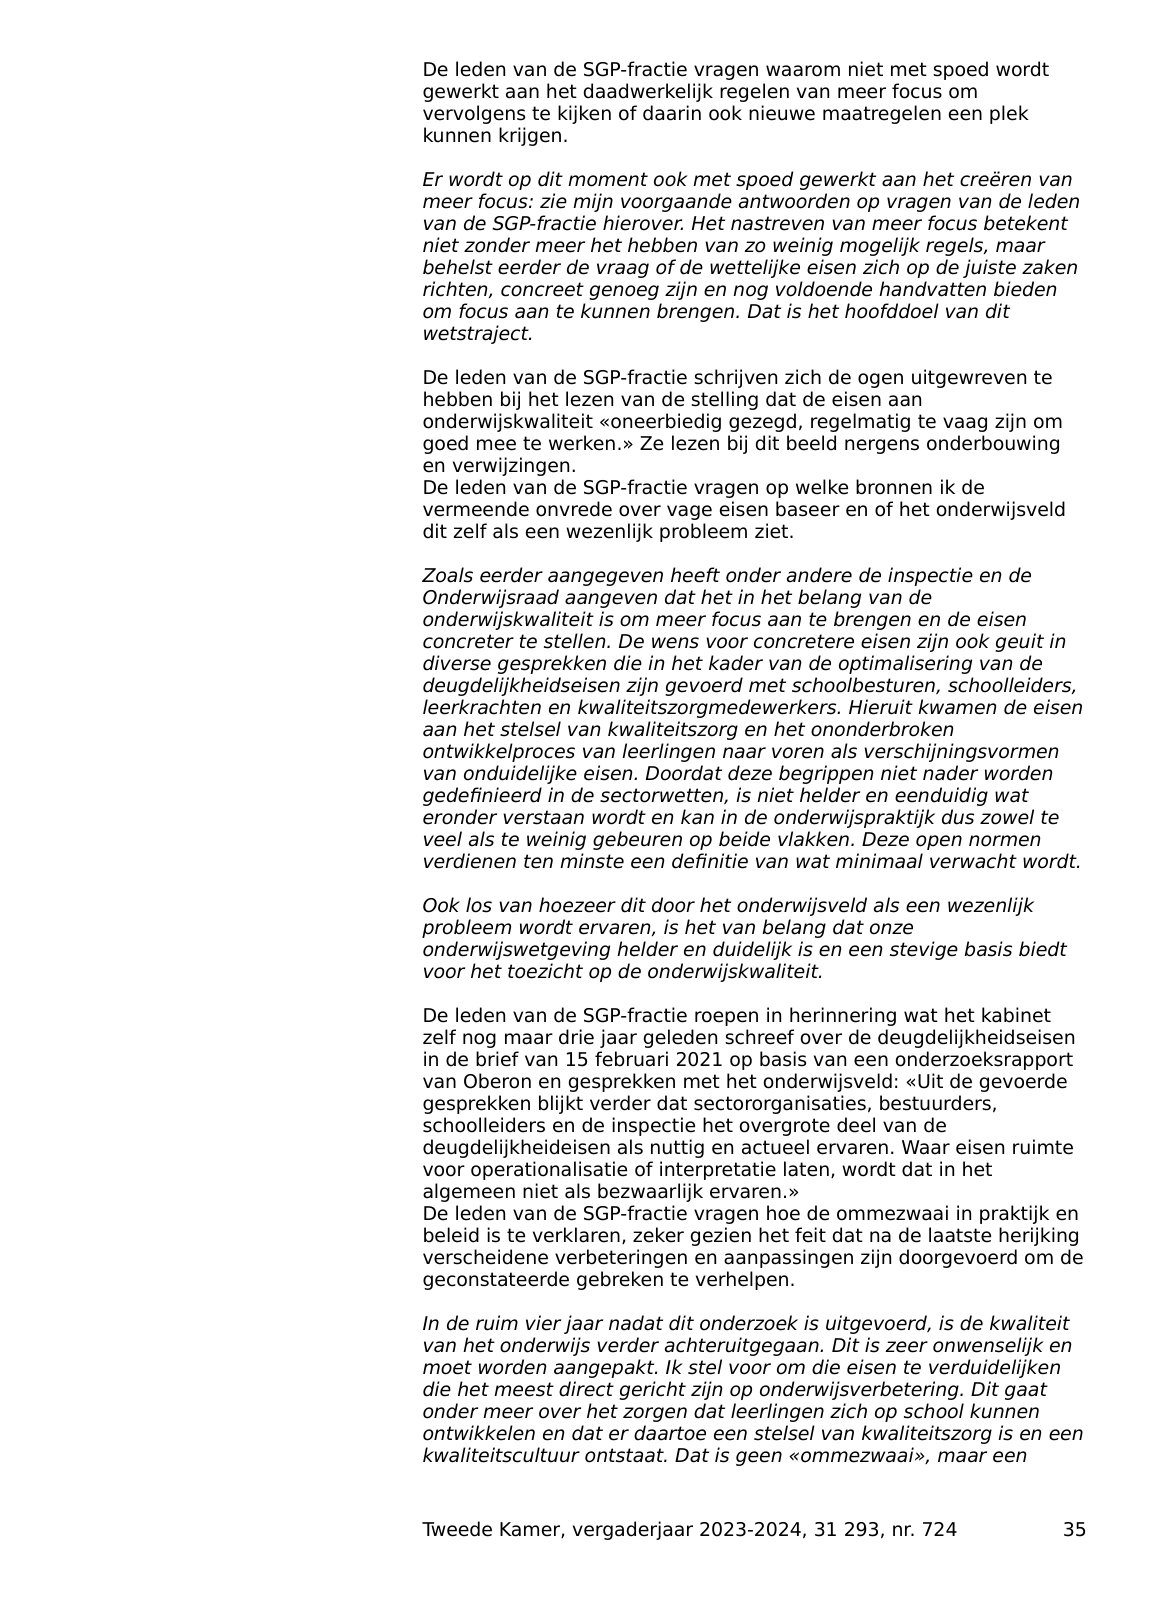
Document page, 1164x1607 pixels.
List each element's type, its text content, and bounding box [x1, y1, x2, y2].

text Zoals eerder aangegeven heeft onder andere de inspectie en de Onderwijsraad aangeven dat het in het belang van de onderwijskwaliteit is om meer focus aan te brengen en de eisen concreter te stellen. De wens voor concretere eisen zijn ook geuit in diverse gesprekken die in het kader van de optimalisering van de deugdelijkheidseisen zijn gevoerd met schoolbesturen, schoolleiders, leerkrachten en kwaliteitszorgmedewerkers. Hieruit kwamen de eisen aan het stelsel van kwaliteitszorg en het ononderbroken ontwikkelproces van leerlingen naar voren als verschijningsvormen van onduidelijke eisen. Doordat deze begrippen niet nader worden gedefinieerd in de sectorwetten, is niet helder en eenduidig wat eronder verstaan wordt en kan in de onderwijspraktijk dus zowel te veel als te weinig gebeuren op beide vlakken. Deze open normen verdienen ten minste een definitie van wat minimaal verwacht wordt. [422, 565, 1087, 873]
text De leden van de SGP-fractie roepen in herinnering wat het kabinet zelf nog maar drie jaar geleden schreef over de deugdelijkheidseisen in de brief van 15 februari 2021 op basis van een onderzoeksrapport van Oberon en gesprekken met het onderwijsveld: «Uit de gevoerde gesprekken blijkt verder dat sectororganisaties, bestuurders, schoolleiders en de inspectie het overgrote deel van de deugdelijkheideisen als nuttig en actueel ervaren. Waar eisen ruimte voor operationalisatie of interpretatie laten, wordt dat in het algemeen niet als bezwaarlijk ervaren.» [422, 1005, 1087, 1203]
text De leden van de SGP-fractie schrijven zich de ogen uitgewreven te hebben bij het lezen van de stelling dat de eisen aan onderwijskwaliteit «oneerbiedig gezegd, regelmatig te vaag zijn om goed mee te werken.» Ze lezen bij dit beeld nergens onderbouwing en verwijzingen. [422, 367, 1087, 477]
text De leden van de SGP-fractie vragen waarom niet met spoed wordt gewerkt aan het daadwerkelijk regelen van meer focus om vervolgens te kijken of daarin ook nieuwe maatregelen een plek kunnen krijgen. [422, 59, 1087, 147]
text In de ruim vier jaar nadat dit onderzoek is uitgevoerd, is de kwaliteit van het onderwijs verder achteruitgegaan. Dit is zeer onwenselijk en moet worden aangepakt. Ik stel voor om die eisen te verduidelijken die het meest direct gericht zijn op onderwijsverbetering. Dit gaat onder meer over het zorgen dat leerlingen zich op school kunnen ontwikkelen en dat er daartoe een stelsel van kwaliteitszorg is en een kwaliteitscultuur ontstaat. Dat is geen «ommezwaai», maar een [422, 1313, 1087, 1467]
text De leden van de SGP-fractie vragen op welke bronnen ik de vermeende onvrede over vage eisen baseer en of het onderwijsveld dit zelf als een wezenlijk probleem ziet. [422, 477, 1087, 543]
text Ook los van hoezeer dit door het onderwijsveld als een wezenlijk probleem wordt ervaren, is het van belang dat onze onderwijswetgeving helder en duidelijk is en een stevige basis biedt voor het toezicht op de onderwijskwaliteit. [422, 895, 1087, 983]
text De leden van de SGP-fractie vragen hoe de ommezwaai in praktijk en beleid is te verklaren, zeker gezien het feit dat na de laatste herijking verscheidene verbeteringen en aanpassingen zijn doorgevoerd om de geconstateerde gebreken te verhelpen. [422, 1203, 1087, 1291]
text Er wordt op dit moment ook met spoed gewerkt aan het creëren van meer focus: zie mijn voorgaande antwoorden op vragen van de leden van de SGP-fractie hierover. Het nastreven van meer focus betekent niet zonder meer het hebben van zo weinig mogelijk regels, maar behelst eerder de vraag of de wettelijke eisen zich op de juiste zaken richten, concreet genoeg zijn en nog voldoende handvatten bieden om focus aan te kunnen brengen. Dat is het hoofddoel van dit wetstraject. [422, 169, 1087, 345]
